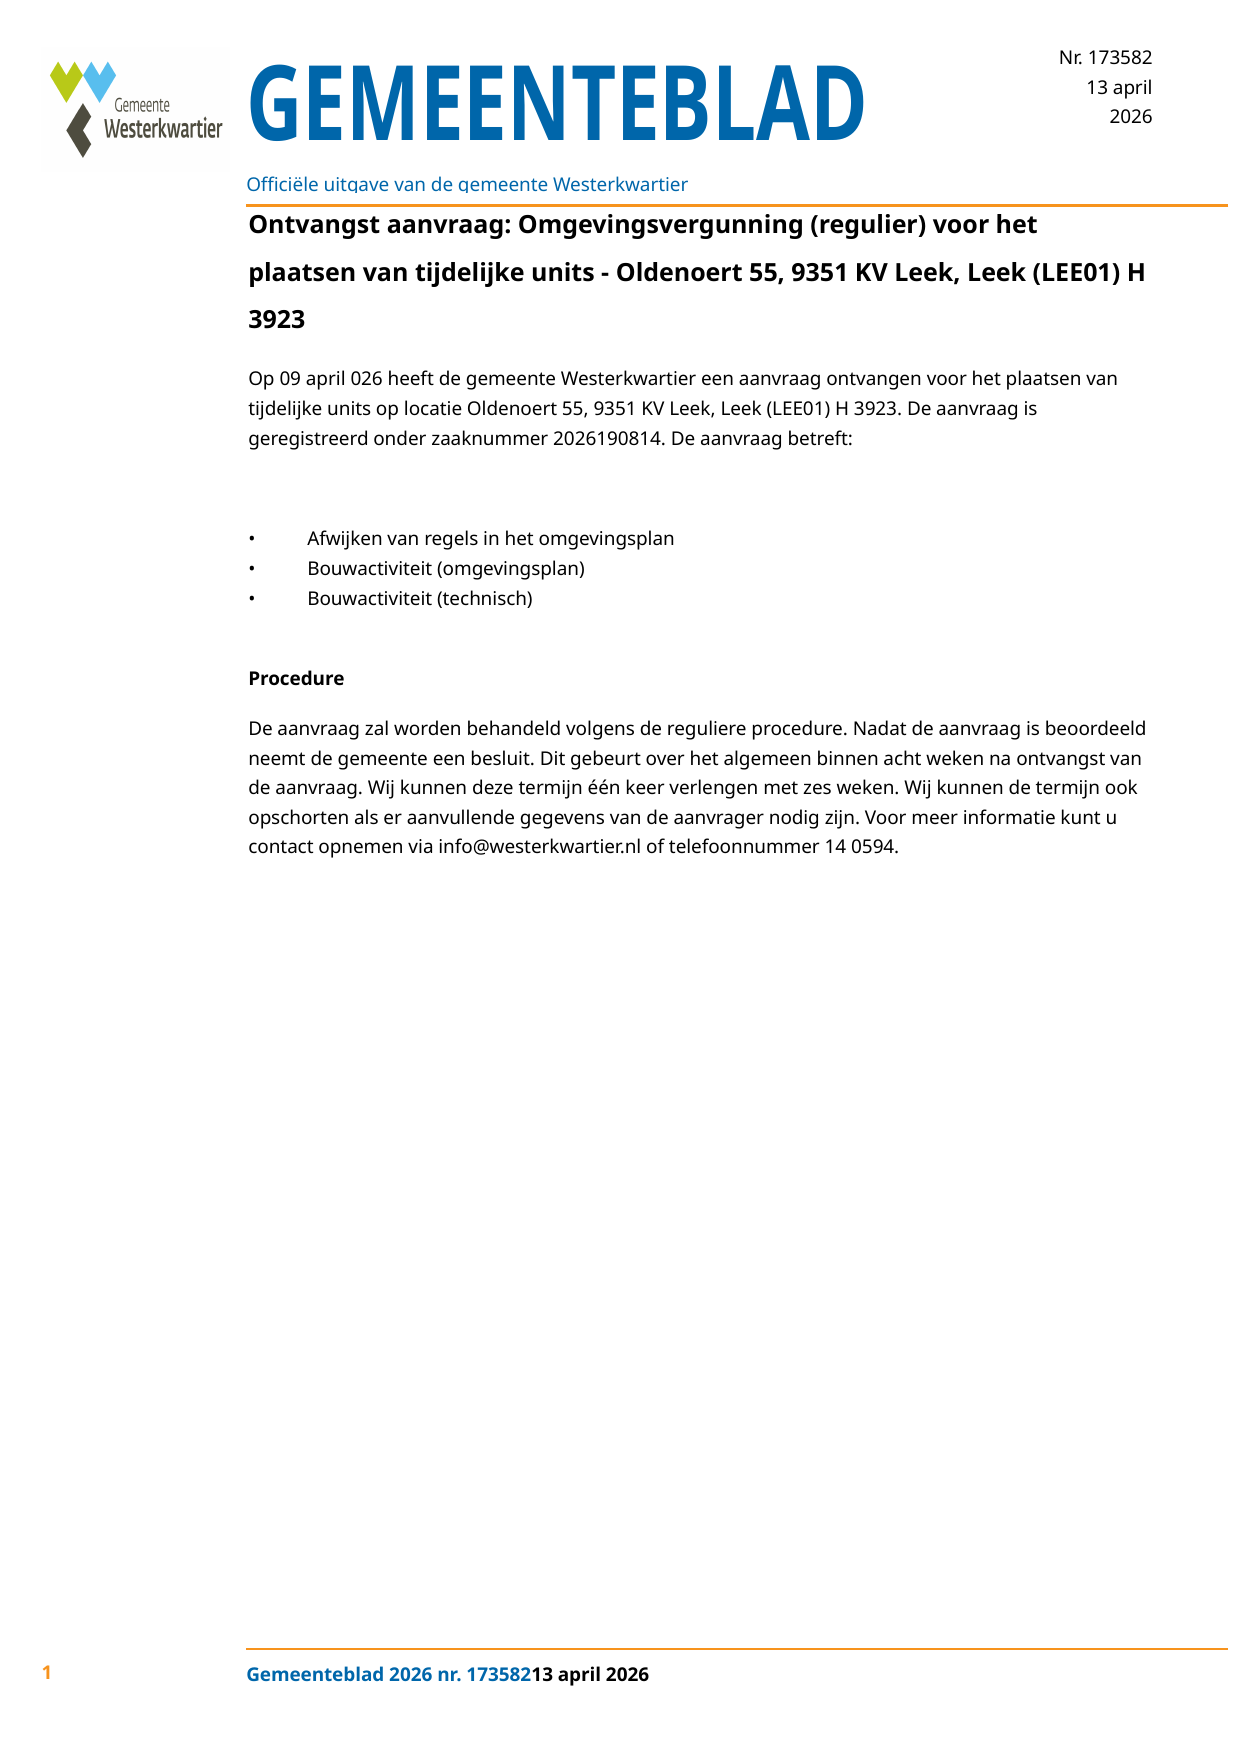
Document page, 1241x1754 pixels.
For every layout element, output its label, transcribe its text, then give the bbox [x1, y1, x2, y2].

list Bouwactiviteit (technisch) [248, 585, 1152, 610]
text Ontvangst aanvraag: Omgevingsvergunning (regulier) voor het plaatsen van tijdelijke units - Oldenoert 55, 9351 KV Leek, Leek (LEE01) H 3923 [248, 207, 1152, 336]
text De aanvraag zal worden behandeld volgens de reguliere procedure. Nadat de aanvraag is beoordeeld neemt de gemeente een besluit. Dit gebeurt over het algemeen binnen acht weken na ontvangst van de aanvraag. Wij kunnen deze termijn één keer verlengen met zes weken. Wij kunnen de termijn ook opschorten als er aanvullende gegevens van de aanvrager nodig zijn. Voor meer informatie kunt u contact opnemen via info@westerkwartier.nl of telefoonnummer 14 0594. [248, 715, 1152, 859]
picture [41, 47, 231, 172]
text Op 09 april 026 heeft de gemeente Westerkwartier een aanvraag ontvangen voor het plaatsen van tijdelijke units op locatie Oldenoert 55, 9351 KV Leek, Leek (LEE01) H 3923. De aanvraag is geregistreerd onder zaaknummer 2026190814. De aanvraag betreft: [248, 366, 1152, 450]
text Procedure [248, 665, 1152, 690]
list Afwijken van regels in het omgevingsplan [248, 526, 1152, 551]
list Bouwactiviteit (omgevingsplan) [248, 555, 1152, 581]
